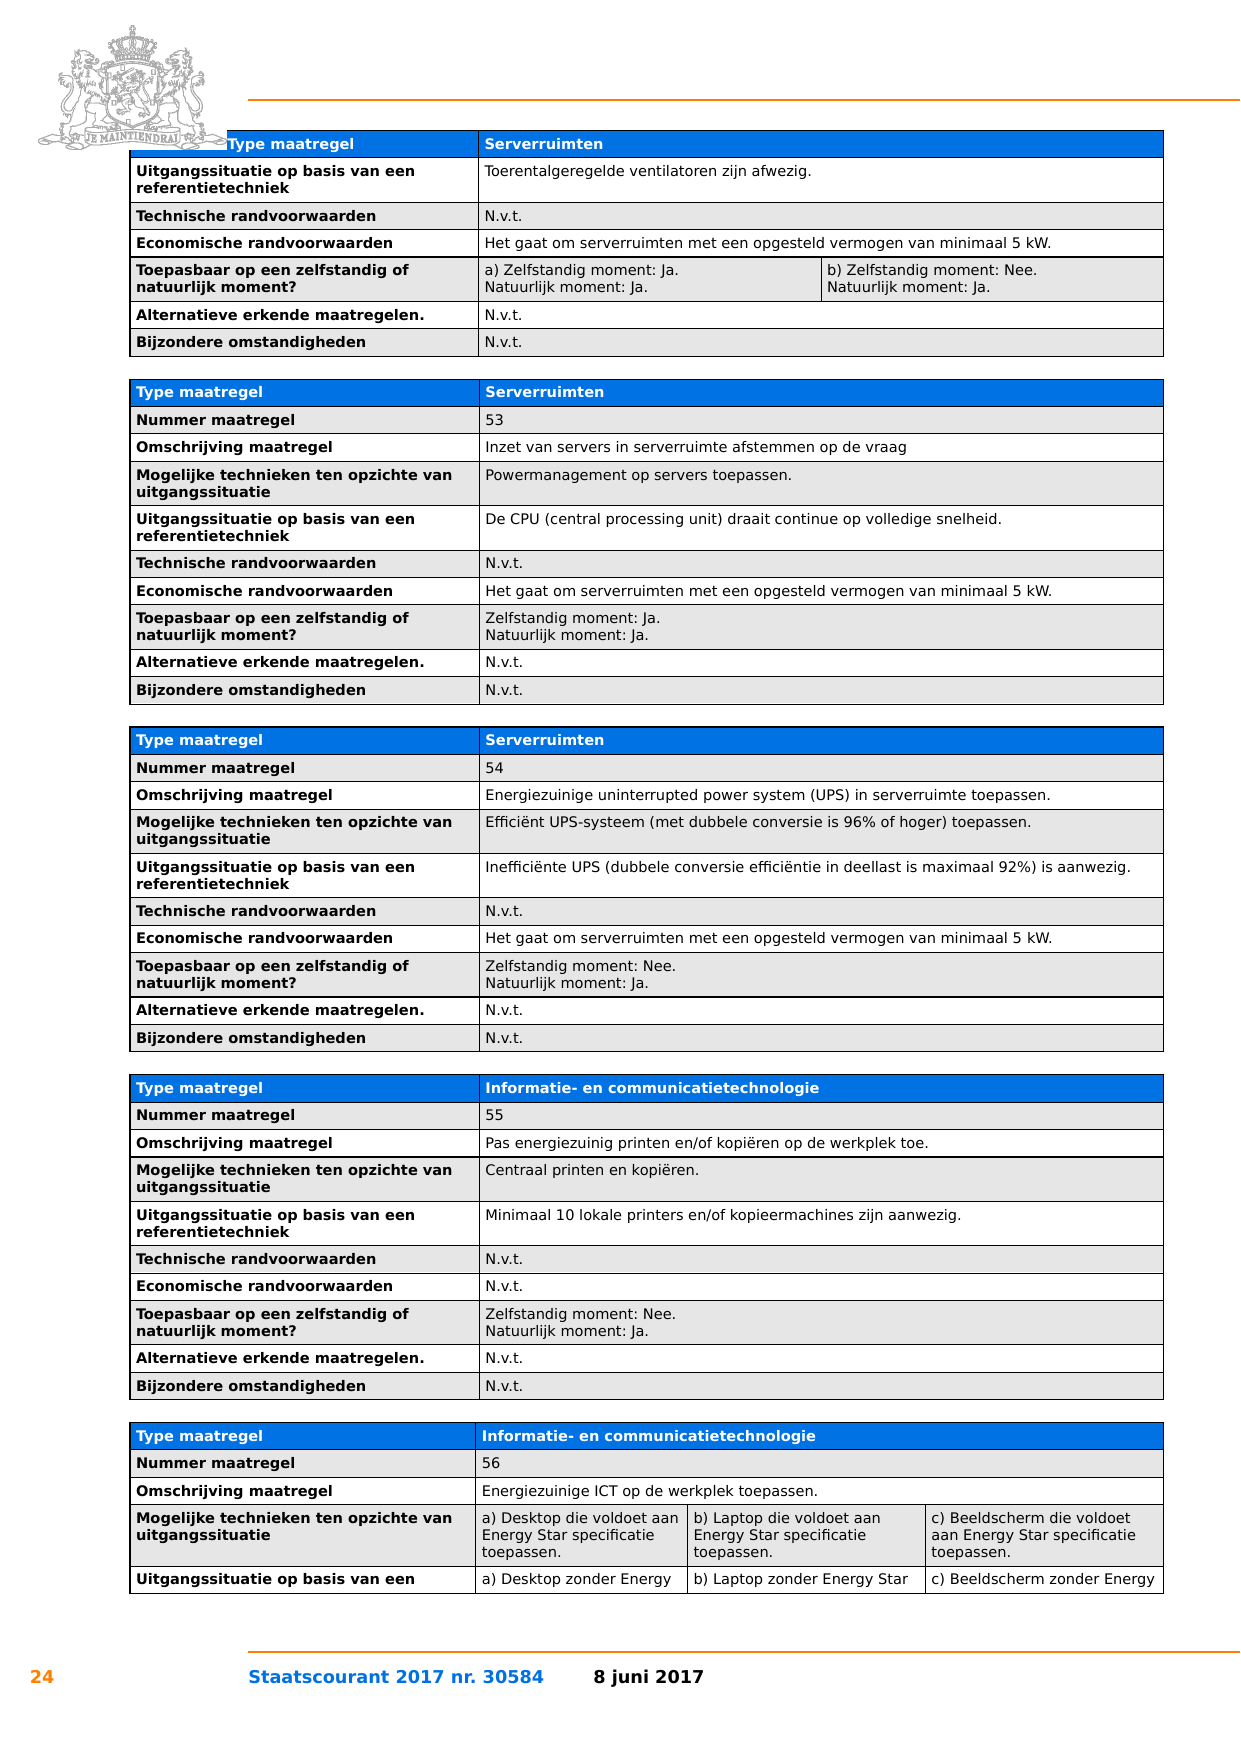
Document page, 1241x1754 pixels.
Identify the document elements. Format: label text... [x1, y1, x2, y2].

table_cell Toepasbaar op een zelfstandig of natuurlijk moment? [131, 1301, 479, 1344]
table_cell Efficiënt UPS-systeem (met dubbele conversie is 96% of hoger) toepassen. [480, 810, 1163, 853]
table_cell N.v.t. [479, 329, 1163, 356]
table_cell Technische randvoorwaarden [131, 551, 479, 577]
table_header Serverruimten [480, 728, 1163, 754]
table_cell Pas energiezuinig printen en/of kopiëren op de werkplek toe. [480, 1130, 1163, 1156]
table_cell Alternatieve erkende maatregelen. [131, 1345, 479, 1372]
table_cell Economische randvoorwaarden [131, 230, 478, 256]
table_cell Alternatieve erkende maatregelen. [131, 302, 478, 328]
table_cell Omschrijving maatregel [131, 1130, 479, 1156]
table_cell Uitgangssituatie op basis van een referentietechniek [131, 1202, 479, 1245]
table_header Informatie- en communicatietechnologie [476, 1423, 1163, 1449]
table_cell a) Desktop zonder Energy [476, 1567, 687, 1593]
table_cell 56 [476, 1450, 1163, 1477]
table_cell Economische randvoorwaarden [131, 578, 479, 604]
table_cell N.v.t. [480, 1025, 1163, 1051]
table_cell Economische randvoorwaarden [131, 926, 479, 952]
table_cell N.v.t. [480, 1345, 1163, 1372]
table_cell Zelfstandig moment: Nee. Natuurlijk moment: Ja. [480, 953, 1163, 996]
table_cell Het gaat om serverruimten met een opgesteld vermogen van minimaal 5 kW. [480, 578, 1163, 604]
table_cell 53 [480, 407, 1163, 433]
table_cell c) Beeldscherm die voldoet aan Energy Star specificatie toepassen. [926, 1505, 1163, 1566]
table_cell Energiezuinige ICT op de werkplek toepassen. [476, 1478, 1163, 1504]
table_cell Energiezuinige uninterrupted power system (UPS) in serverruimte toepassen. [480, 782, 1163, 808]
table_cell Uitgangssituatie op basis van een referentietechniek [131, 854, 479, 897]
table_cell N.v.t. [479, 302, 1163, 328]
table_cell b) Laptop die voldoet aan Energy Star specificatie toepassen. [688, 1505, 925, 1566]
table_cell Mogelijke technieken ten opzichte van uitgangssituatie [131, 810, 479, 853]
table_header Type maatregel [131, 1423, 475, 1449]
table_cell Het gaat om serverruimten met een opgesteld vermogen van minimaal 5 kW. [480, 926, 1163, 952]
table_cell N.v.t. [480, 650, 1163, 676]
table_cell Economische randvoorwaarden [131, 1274, 479, 1300]
table_cell Bijzondere omstandigheden [131, 677, 479, 703]
table_cell Toepasbaar op een zelfstandig of natuurlijk moment? [131, 953, 479, 996]
table_cell Nummer maatregel [131, 407, 479, 433]
table_cell N.v.t. [480, 677, 1163, 703]
table_cell N.v.t. [480, 998, 1163, 1024]
table_header Type maatregel [131, 1075, 479, 1102]
table_cell N.v.t. [480, 898, 1163, 925]
table_cell Bijzondere omstandigheden [131, 329, 478, 356]
table_header Serverruimten [479, 131, 1163, 157]
table_cell Bijzondere omstandigheden [131, 1373, 479, 1399]
table_cell Omschrijving maatregel [131, 434, 479, 461]
table_cell Mogelijke technieken ten opzichte van uitgangssituatie [131, 1158, 479, 1201]
table_cell De CPU (central processing unit) draait continue op volledige snelheid. [480, 506, 1163, 549]
table_cell a) Desktop die voldoet aan Energy Star specificatie toepassen. [476, 1505, 687, 1566]
table_cell Inzet van servers in serverruimte afstemmen op de vraag [480, 434, 1163, 461]
table_cell Mogelijke technieken ten opzichte van uitgangssituatie [131, 1505, 475, 1566]
table_cell Technische randvoorwaarden [131, 1246, 479, 1272]
table_cell 55 [480, 1103, 1163, 1129]
table_cell c) Beeldscherm zonder Energy [926, 1567, 1163, 1593]
table_cell Uitgangssituatie op basis van een referentietechniek [131, 158, 478, 202]
table_cell Toerentalgeregelde ventilatoren zijn afwezig. [479, 158, 1163, 202]
table_cell Mogelijke technieken ten opzichte van uitgangssituatie [131, 462, 479, 505]
table_cell N.v.t. [480, 1373, 1163, 1399]
table_cell Technische randvoorwaarden [131, 898, 479, 925]
table_cell Uitgangssituatie op basis van een [131, 1567, 475, 1593]
table_cell Het gaat om serverruimten met een opgesteld vermogen van minimaal 5 kW. [479, 230, 1163, 256]
picture [38, 25, 227, 150]
table_cell Uitgangssituatie op basis van een referentietechniek [131, 506, 479, 549]
table_cell N.v.t. [480, 551, 1163, 577]
table_header Informatie- en communicatietechnologie [480, 1075, 1163, 1102]
table_cell Zelfstandig moment: Nee. Natuurlijk moment: Ja. [480, 1301, 1163, 1344]
table_cell Minimaal 10 lokale printers en/of kopieermachines zijn aanwezig. [480, 1202, 1163, 1245]
table_cell N.v.t. [479, 203, 1163, 229]
table_header Type maatregel [131, 728, 479, 754]
table_cell Inefficiënte UPS (dubbele conversie efficiëntie in deellast is maximaal 92%) is aanwezig. [480, 854, 1163, 897]
table_cell b) Zelfstandig moment: Nee. Natuurlijk moment: Ja. [822, 258, 1163, 301]
table_cell Toepasbaar op een zelfstandig of natuurlijk moment? [131, 605, 479, 649]
table_cell Omschrijving maatregel [131, 782, 479, 808]
table_cell Nummer maatregel [131, 1103, 479, 1129]
table_cell Alternatieve erkende maatregelen. [131, 998, 479, 1024]
table_header Type maatregel [131, 131, 478, 157]
table_cell N.v.t. [480, 1274, 1163, 1300]
table_cell Powermanagement op servers toepassen. [480, 462, 1163, 505]
table_cell a) Zelfstandig moment: Ja. Natuurlijk moment: Ja. [479, 258, 821, 301]
table_cell Nummer maatregel [131, 755, 479, 781]
table_header Type maatregel [131, 380, 479, 406]
table_cell N.v.t. [480, 1246, 1163, 1272]
table_cell Alternatieve erkende maatregelen. [131, 650, 479, 676]
table_cell Technische randvoorwaarden [131, 203, 478, 229]
table_cell Centraal printen en kopiëren. [480, 1158, 1163, 1201]
table_cell Bijzondere omstandigheden [131, 1025, 479, 1051]
table_cell Nummer maatregel [131, 1450, 475, 1477]
table_cell Zelfstandig moment: Ja. Natuurlijk moment: Ja. [480, 605, 1163, 649]
table_cell Omschrijving maatregel [131, 1478, 475, 1504]
table_header Serverruimten [480, 380, 1163, 406]
table_cell Toepasbaar op een zelfstandig of natuurlijk moment? [131, 258, 478, 301]
table_cell 54 [480, 755, 1163, 781]
table_cell b) Laptop zonder Energy Star [688, 1567, 925, 1593]
